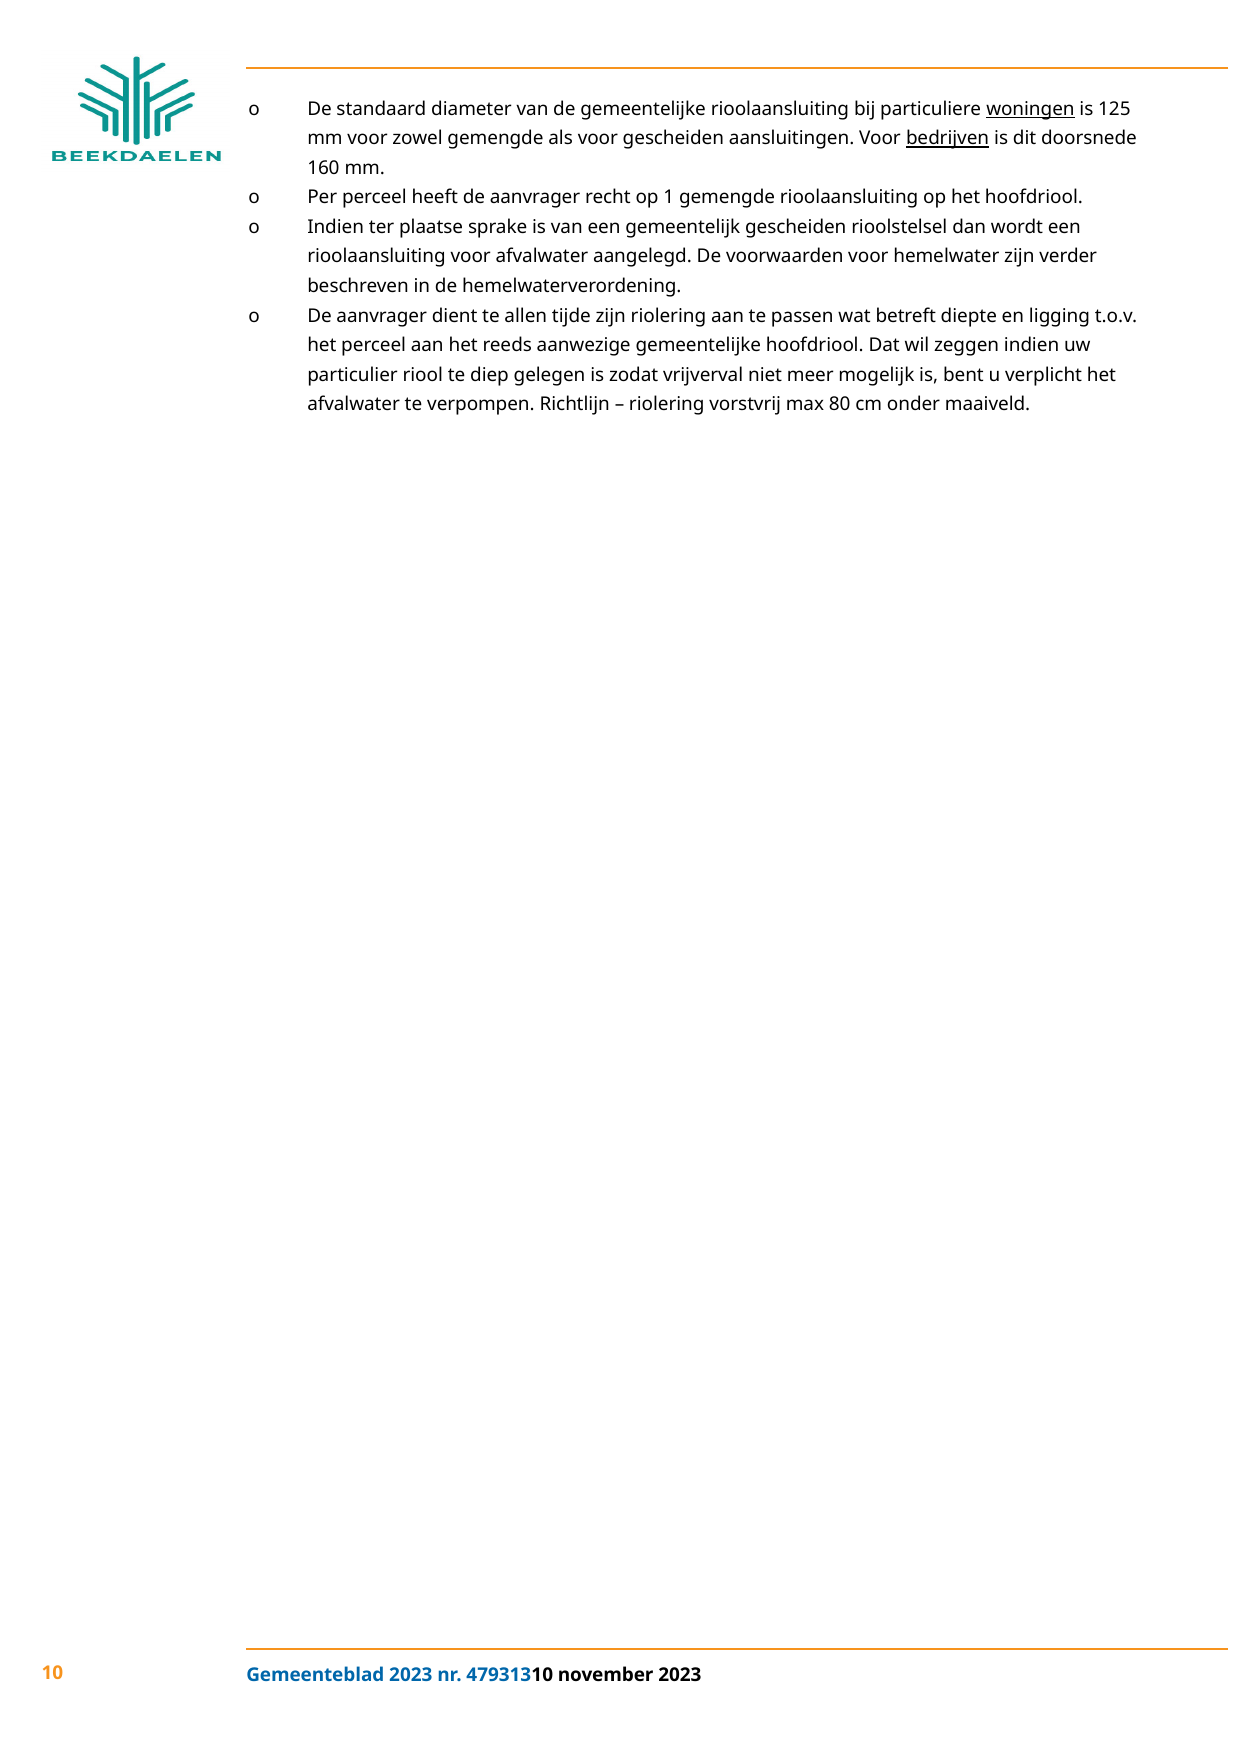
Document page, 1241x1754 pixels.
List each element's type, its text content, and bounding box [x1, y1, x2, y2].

list De aanvrager dient te allen tijde zijn riolering aan te passen wat betreft diepte en ligging t.o.v. het perceel aan het reeds aanwezige gemeentelijke hoofdriool. Dat wil zeggen indien uw particulier riool te diep gelegen is zodat vrijverval niet meer mogelijk is, bent u verplicht het afvalwater te verpompen. Richtlijn – riolering vorstvrij max 80 cm onder maaiveld. [248, 302, 1152, 416]
list Indien ter plaatse sprake is van een gemeentelijk gescheiden rioolstelsel dan wordt een rioolaansluiting voor afvalwater aangelegd. De voorwaarden voor hemelwater zijn verder beschreven in de hemelwaterverordening. [248, 213, 1152, 298]
list Per perceel heeft de aanvrager recht op 1 gemengde rioolaansluiting op het hoofdriool. [248, 183, 1152, 209]
list De standaard diameter van de gemeentelijke rioolaansluiting bij particuliere woningen is 125 mm voor zowel gemengde als voor gescheiden aansluitingen. Voor bedrijven is dit doorsnede 160 mm. [248, 95, 1152, 180]
picture [41, 47, 231, 172]
